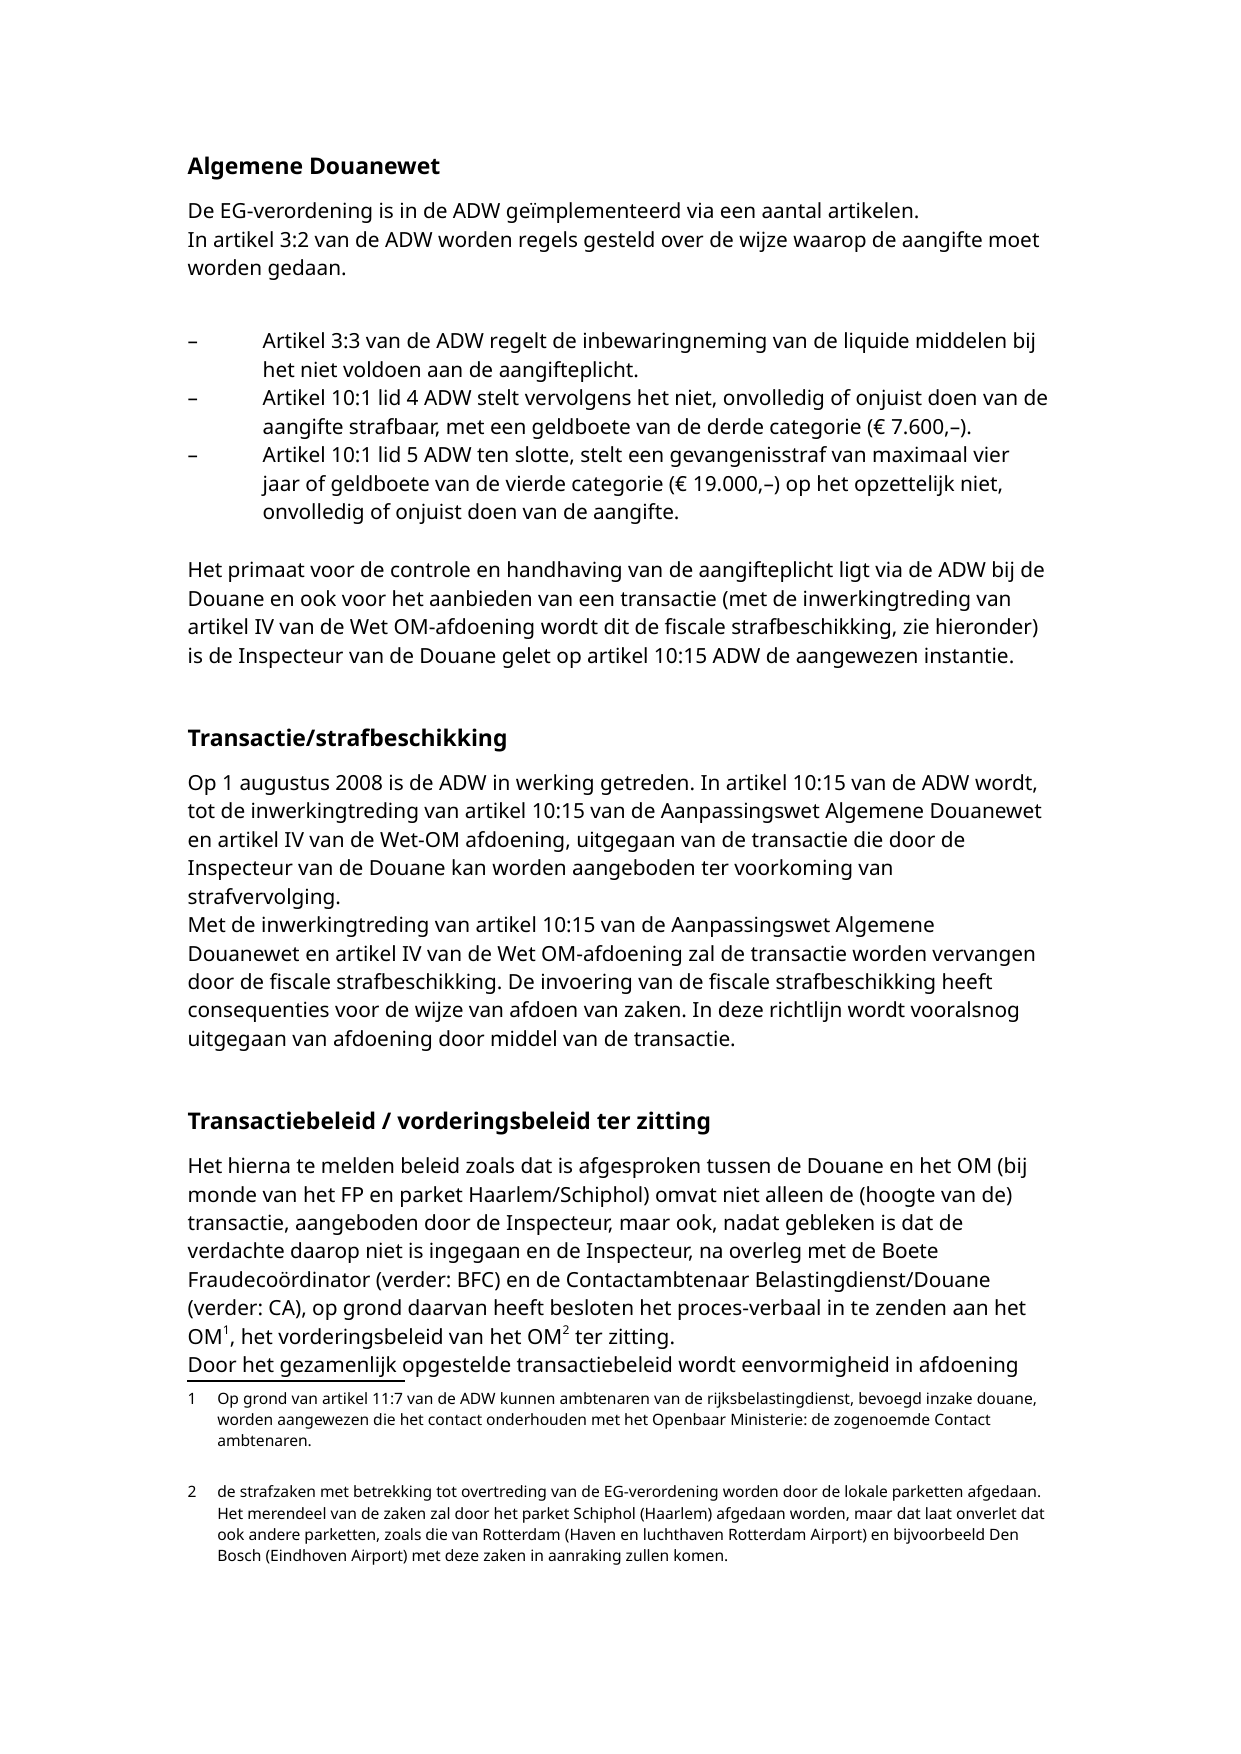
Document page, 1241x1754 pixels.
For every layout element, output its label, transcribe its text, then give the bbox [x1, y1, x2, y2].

text Op grond van artikel 11:7 van de ADW kunnen ambtenaren van de rijksbelastingdienst, bevoegd inzake douane, worden aangewezen die het contact onderhouden met het Openbaar Ministerie: de zogenoemde Contact ambtenaren. [187, 1366, 1053, 1451]
subtitle Algemene Douanewet [187, 150, 1053, 181]
list Artikel 10:1 lid 5 ADW ten slotte, stelt een gevangenisstraf van maximaal vier jaar of geldboete van de vierde categorie (€ 19.000,–) op het opzettelijk niet, onvolledig of onjuist doen van de aangifte. [187, 440, 1053, 526]
text De EG-verordening is in de ADW geïmplementeerd via een aantal artikelen. [187, 196, 1053, 225]
text de strafzaken met betrekking tot overtreding van de EG-verordening worden door de lokale parketten afgedaan. Het merendeel van de zaken zal door het parket Schiphol (Haarlem) afgedaan worden, maar dat laat onverlet dat ook andere parketten, zoals die van Rotterdam (Haven en luchthaven Rotterdam Airport) en bijvoorbeeld Den Bosch (Eindhoven Airport) met deze zaken in aanraking zullen komen. [187, 1481, 1053, 1566]
text Het primaat voor de controle en handhaving van de aangifteplicht ligt via de ADW bij de Douane en ook voor het aanbieden van een transactie (met de inwerkingtreding van artikel IV van de Wet OM-afdoening wordt dit de fiscale strafbeschikking, zie hieronder) is de Inspecteur van de Douane gelet op artikel 10:15 ADW de aangewezen instantie. [187, 556, 1053, 669]
subtitle Transactiebeleid / vorderingsbeleid ter zitting [187, 1105, 1053, 1136]
list Artikel 10:1 lid 4 ADW stelt vervolgens het niet, onvolledig of onjuist doen van de aangifte strafbaar, met een geldboete van de derde categorie (€ 7.600,–). [187, 383, 1053, 440]
text Het hierna te melden beleid zoals dat is afgesproken tussen de Douane en het OM (bij monde van het FP en parket Haarlem/Schiphol) omvat niet alleen de (hoogte van de) transactie, aangeboden door de Inspecteur, maar ook, nadat gebleken is dat de verdachte daarop niet is ingegaan en de Inspecteur, na overleg met de Boete Fraudecoördinator (verder: BFC) en de Contactambtenaar Belastingdienst/Douane (verder: CA), op grond daarvan heeft besloten het proces-verbaal in te zenden aan het OM, het vorderingsbeleid van het OM ter zitting. [187, 1151, 1053, 1350]
list Artikel 3:3 van de ADW regelt de inbewaringneming van de liquide middelen bij het niet voldoen aan de aangifteplicht. [187, 327, 1053, 383]
text Op 1 augustus 2008 is de ADW in werking getreden. In artikel 10:15 van de ADW wordt, tot de inwerkingtreding van artikel 10:15 van de Aanpassingswet Algemene Douanewet en artikel IV van de Wet-OM afdoening, uitgegaan van de transactie die door de Inspecteur van de Douane kan worden aangeboden ter voorkoming van strafvervolging. [187, 768, 1053, 910]
text In artikel 3:2 van de ADW worden regels gesteld over de wijze waarop de aangifte moet worden gedaan. [187, 225, 1053, 282]
text Met de inwerkingtreding van artikel 10:15 van de Aanpassingswet Algemene Douanewet en artikel IV van de Wet OM-afdoening zal de transactie worden vervangen door de fiscale strafbeschikking. De invoering van de fiscale strafbeschikking heeft consequenties voor de wijze van afdoen van zaken. In deze richtlijn wordt vooralsnog uitgegaan van afdoening door middel van de transactie. [187, 910, 1053, 1052]
subtitle Transactie/strafbeschikking [187, 722, 1053, 753]
